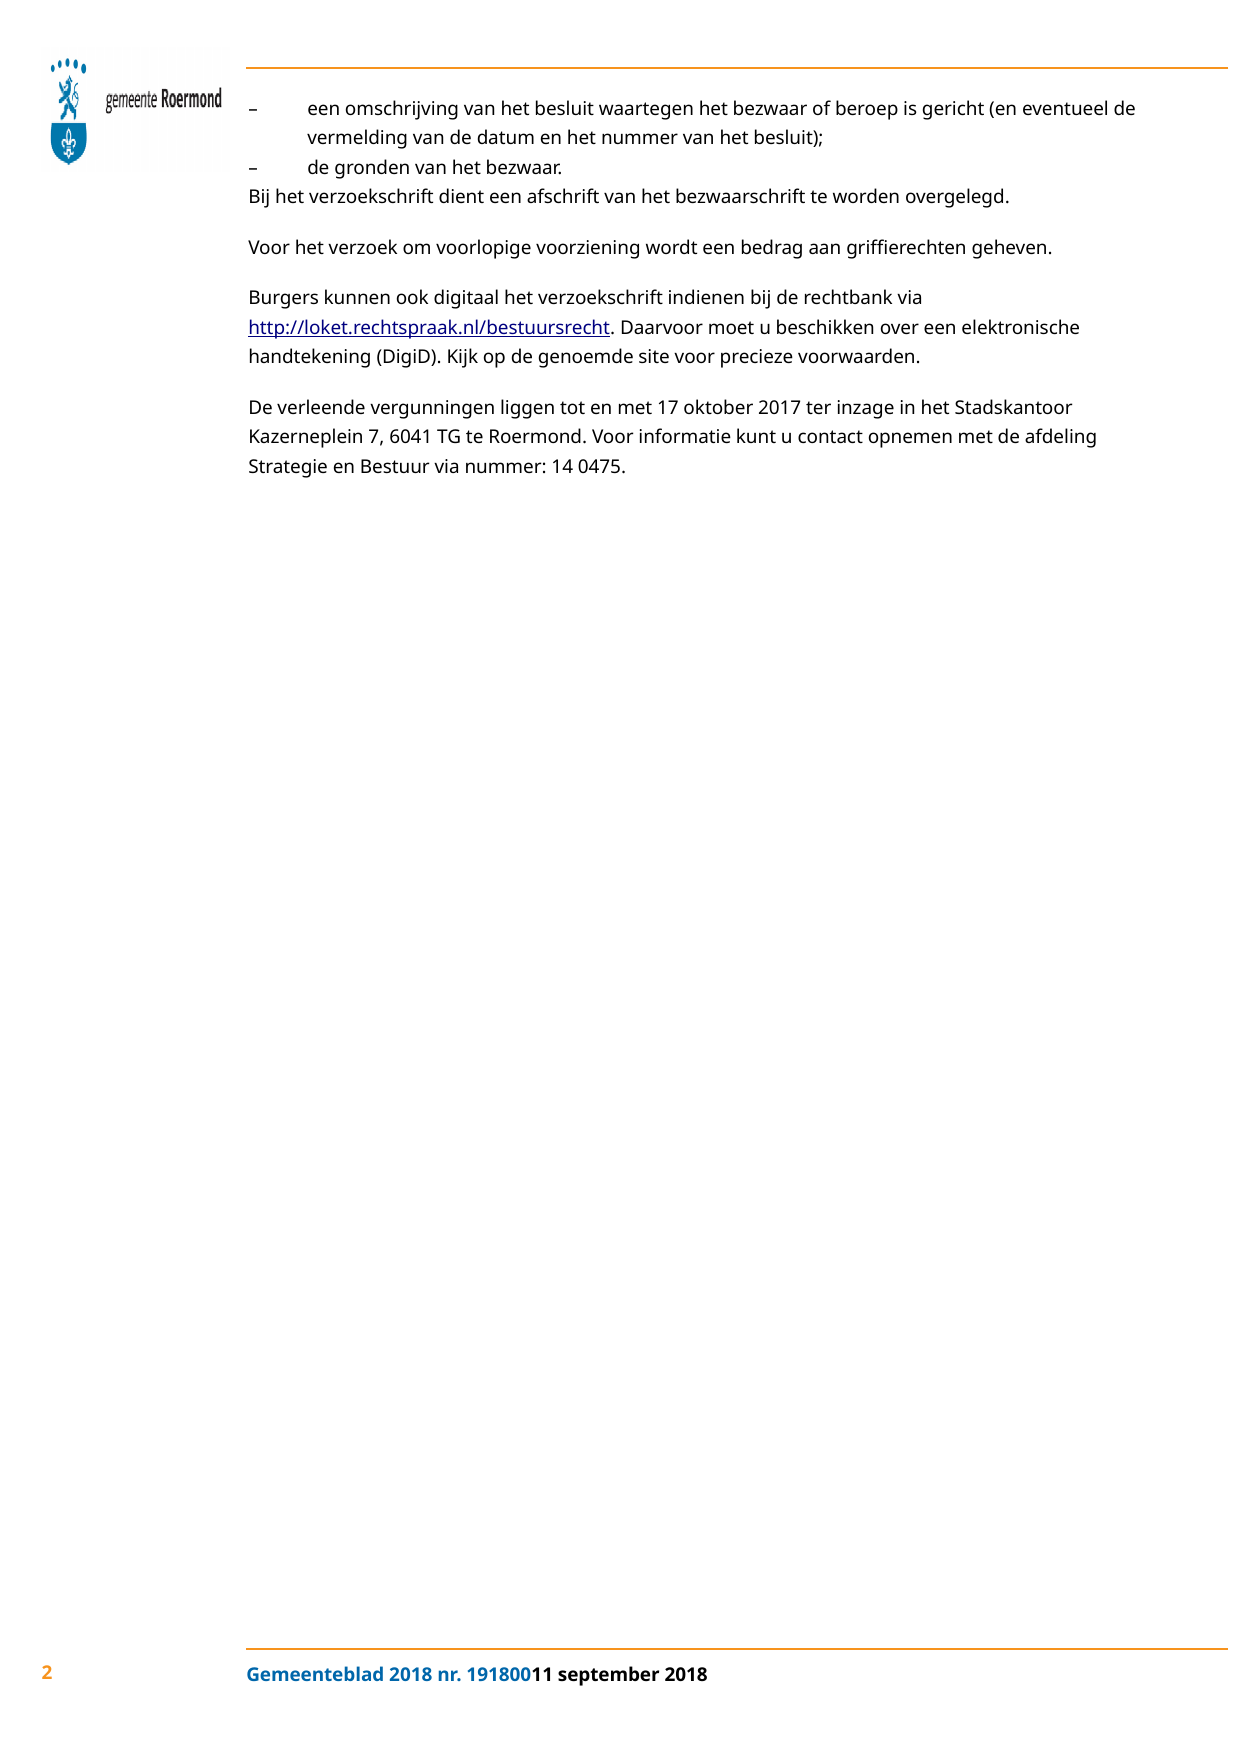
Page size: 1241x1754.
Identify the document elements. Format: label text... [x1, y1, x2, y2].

list een omschrijving van het besluit waartegen het bezwaar of beroep is gericht (en eventueel de vermelding van de datum en het nummer van het besluit); [248, 95, 1152, 150]
picture [41, 47, 231, 172]
list de gronden van het bezwaar. [248, 154, 1152, 180]
text De verleende vergunningen liggen tot en met 17 oktober 2017 ter inzage in het Stadskantoor Kazerneplein 7, 6041 TG te Roermond. Voor informatie kunt u contact opnemen met de afdeling Strategie en Bestuur via nummer: 14 0475. [248, 394, 1152, 479]
text Voor het verzoek om voorlopige voorziening wordt een bedrag aan griffierechten geheven. [248, 234, 1152, 260]
text Burgers kunnen ook digitaal het verzoekschrift indienen bij de rechtbank via http://loket.rechtspraak.nl/bestuursrecht. Daarvoor moet u beschikken over een elektronische handtekening (DigiD). Kijk op de genoemde site voor precieze voorwaarden. [248, 284, 1152, 369]
text Bij het verzoekschrift dient een afschrift van het bezwaarschrift te worden overgelegd. [248, 183, 1152, 209]
